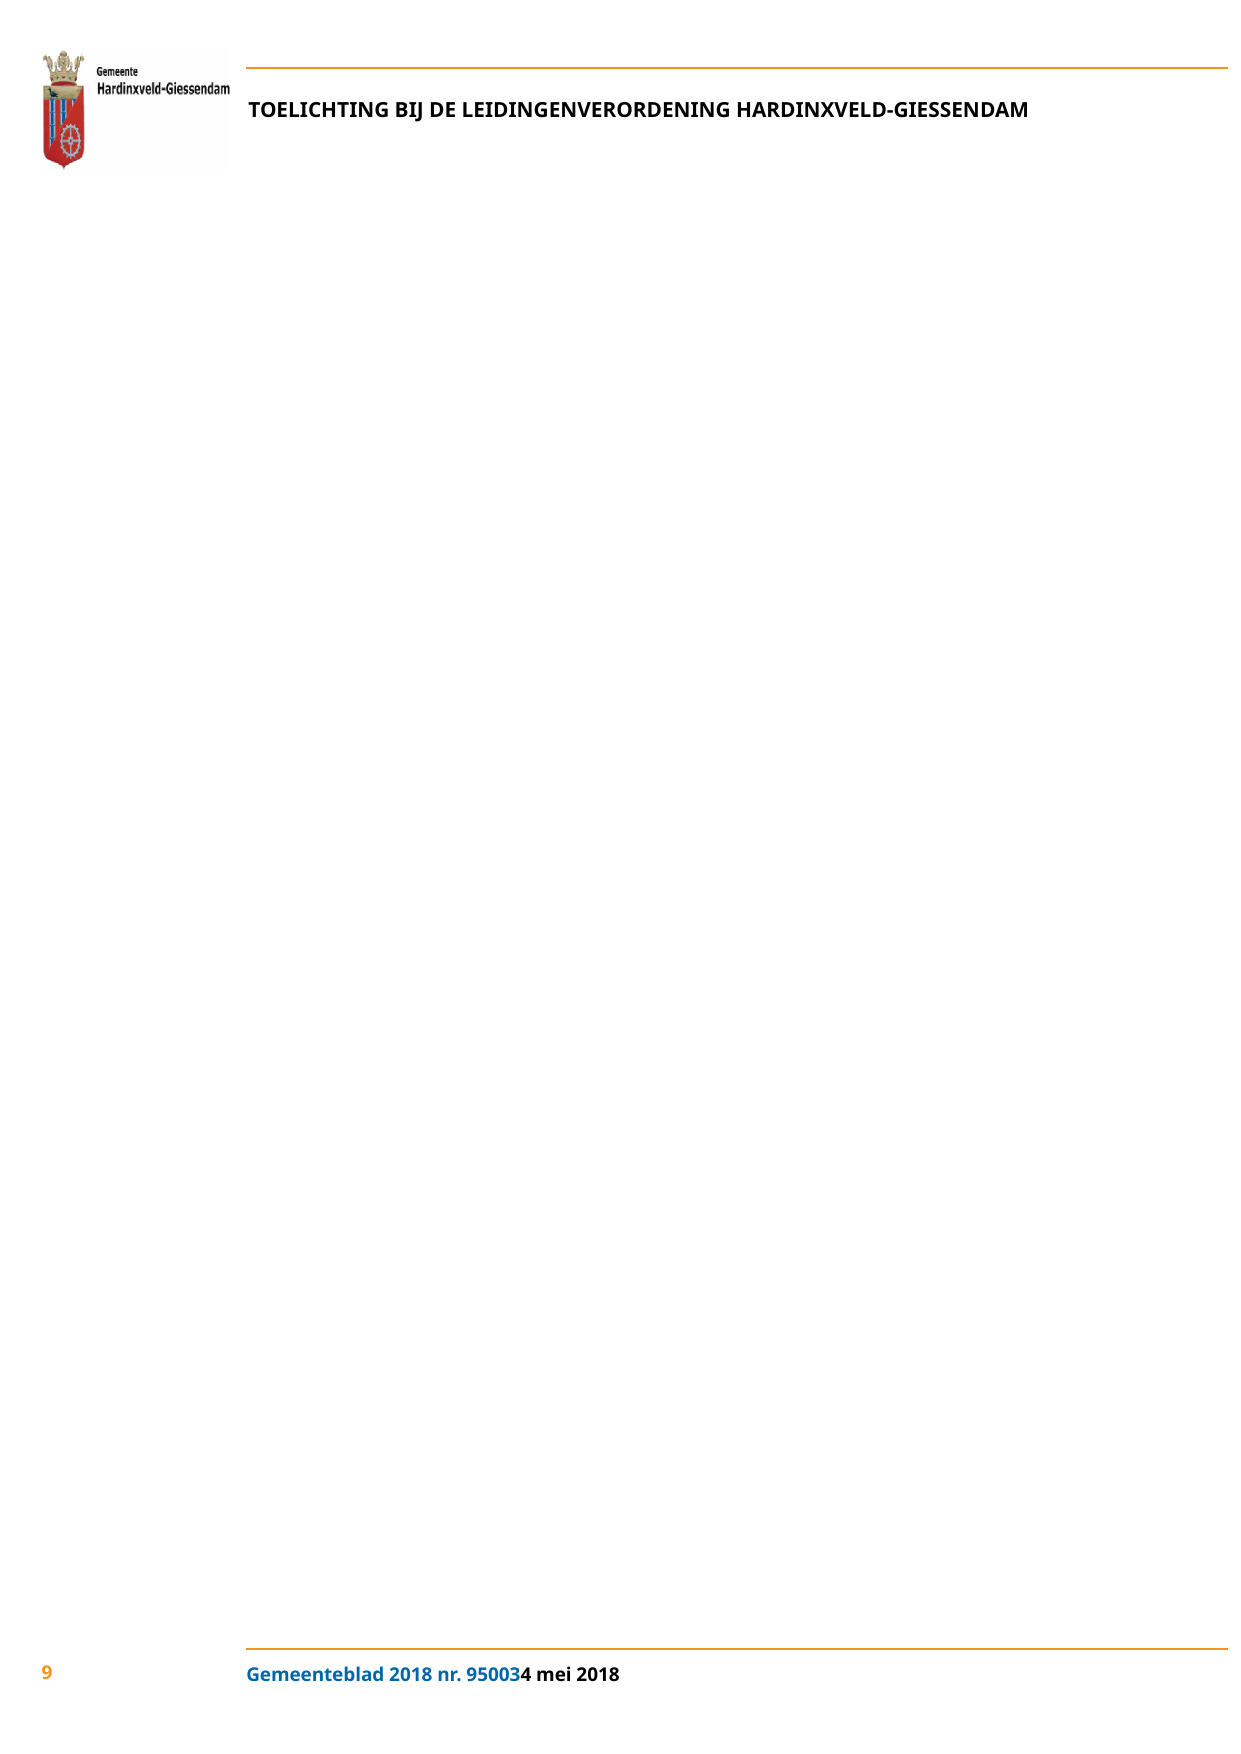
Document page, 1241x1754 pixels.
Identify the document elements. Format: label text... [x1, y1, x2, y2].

picture [41, 47, 231, 172]
text TOELICHTING BIJ DE LEIDINGENVERORDENING HARDINXVELD-GIESSENDAM [248, 95, 1152, 123]
